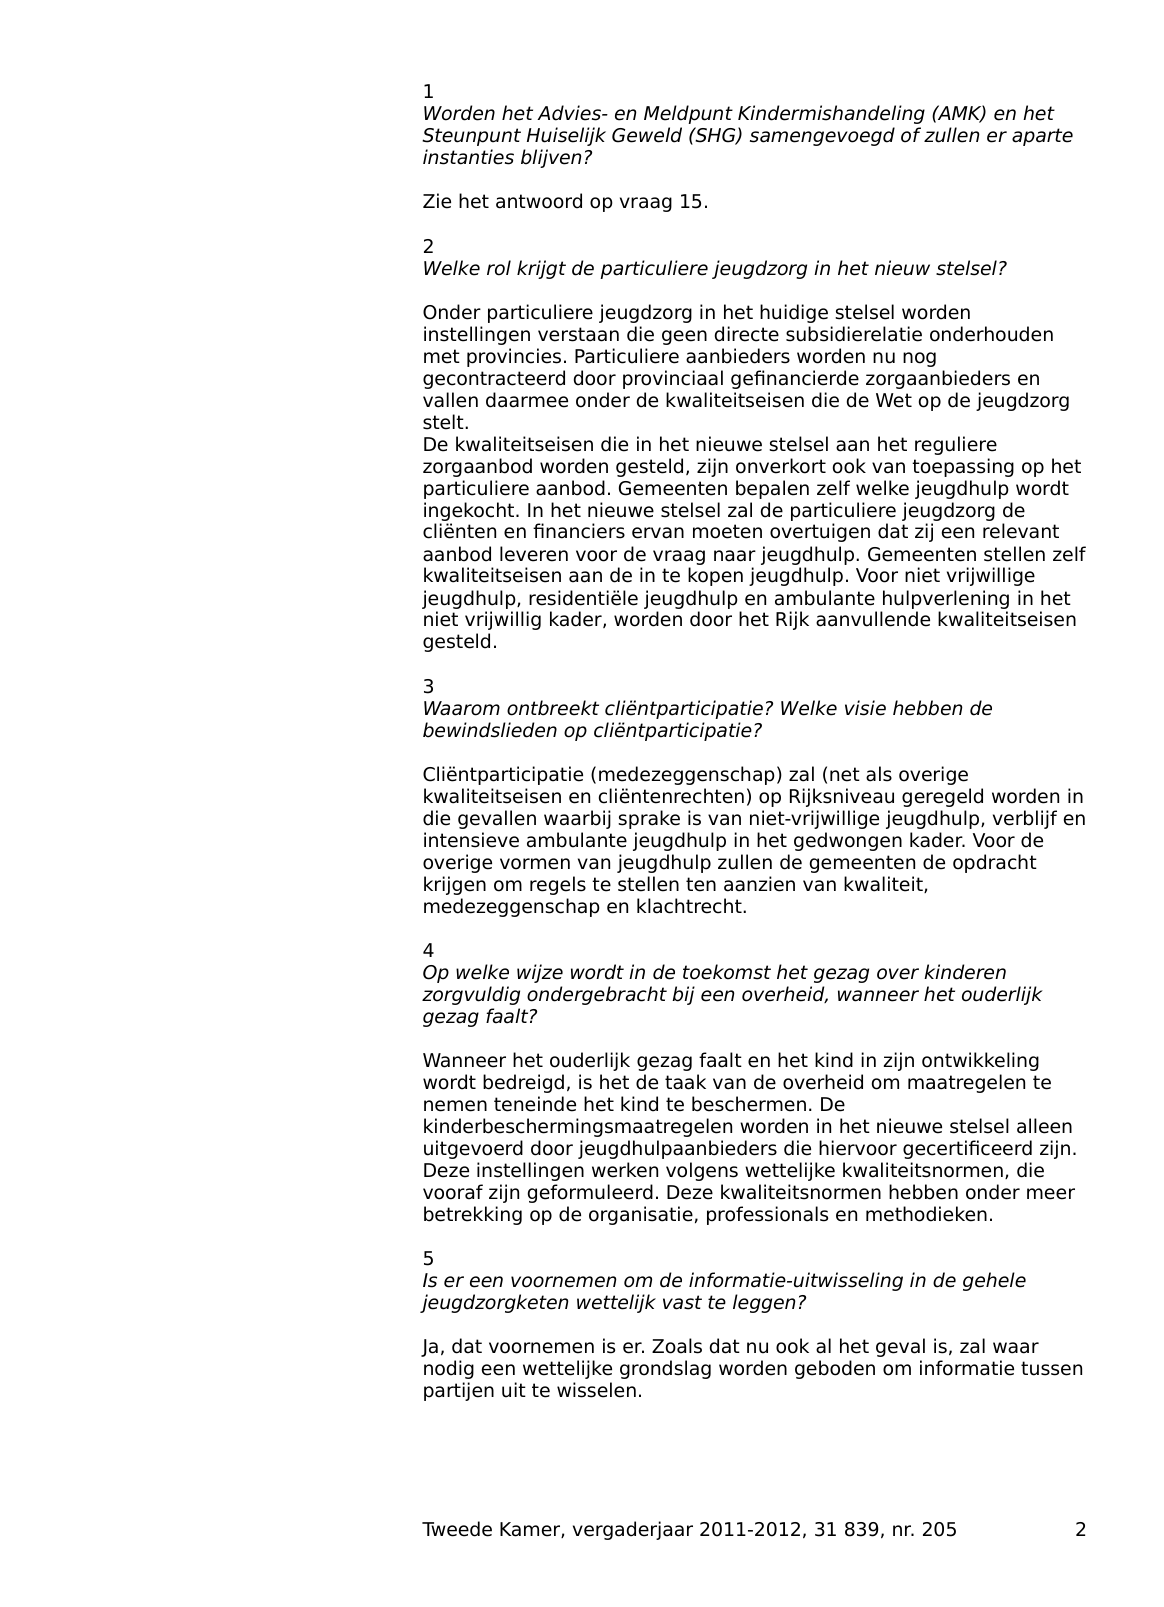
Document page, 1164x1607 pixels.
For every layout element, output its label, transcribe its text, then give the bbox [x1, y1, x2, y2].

text 4 [422, 940, 1087, 962]
text Wanneer het ouderlijk gezag faalt en het kind in zijn ontwikkeling wordt bedreigd, is het de taak van de overheid om maatregelen te nemen teneinde het kind te beschermen. De kinderbeschermingsmaatregelen worden in het nieuwe stelsel alleen uitgevoerd door jeugdhulpaanbieders die hiervoor gecertificeerd zijn. Deze instellingen werken volgens wettelijke kwaliteitsnormen, die vooraf zijn geformuleerd. Deze kwaliteitsnormen hebben onder meer betrekking op de organisatie, professionals en methodieken. [422, 1050, 1087, 1226]
text 2 [422, 236, 1087, 257]
text 5 [422, 1248, 1087, 1270]
text Welke rol krijgt de particuliere jeugdzorg in het nieuw stelsel? [422, 257, 1087, 279]
text De kwaliteitseisen die in het nieuwe stelsel aan het reguliere zorgaanbod worden gesteld, zijn onverkort ook van toepassing op het particuliere aanbod. Gemeenten bepalen zelf welke jeugdhulp wordt ingekocht. In het nieuwe stelsel zal de particuliere jeugdzorg de cliënten en financiers ervan moeten overtuigen dat zij een relevant aanbod leveren voor de vraag naar jeugdhulp. Gemeenten stellen zelf kwaliteitseisen aan de in te kopen jeugdhulp. Voor niet vrijwillige jeugdhulp, residentiële jeugdhulp en ambulante hulpverlening in het niet vrijwillig kader, worden door het Rijk aanvullende kwaliteitseisen gesteld. [422, 433, 1087, 653]
text Cliëntparticipatie (medezeggenschap) zal (net als overige kwaliteitseisen en cliëntenrechten) op Rijksniveau geregeld worden in die gevallen waarbij sprake is van niet-vrijwillige jeugdhulp, verblijf en intensieve ambulante jeugdhulp in het gedwongen kader. Voor de overige vormen van jeugdhulp zullen de gemeenten de opdracht krijgen om regels te stellen ten aanzien van kwaliteit, medezeggenschap en klachtrecht. [422, 764, 1087, 917]
text Onder particuliere jeugdzorg in het huidige stelsel worden instellingen verstaan die geen directe subsidierelatie onderhouden met provincies. Particuliere aanbieders worden nu nog gecontracteerd door provinciaal gefinancierde zorgaanbieders en vallen daarmee onder de kwaliteitseisen die de Wet op de jeugdzorg stelt. [422, 302, 1087, 433]
text Is er een voornemen om de informatie-uitwisseling in de gehele jeugdzorgketen wettelijk vast te leggen? [422, 1270, 1087, 1314]
text Worden het Advies- en Meldpunt Kindermishandeling (AMK) en het Steunpunt Huiselijk Geweld (SHG) samengevoegd of zullen er aparte instanties blijven? [422, 103, 1087, 169]
text 1 [422, 81, 1087, 103]
text Ja, dat voornemen is er. Zoals dat nu ook al het geval is, zal waar nodig een wettelijke grondslag worden geboden om informatie tussen partijen uit te wisselen. [422, 1336, 1087, 1402]
text Op welke wijze wordt in de toekomst het gezag over kinderen zorgvuldig ondergebracht bij een overheid, wanneer het ouderlijk gezag faalt? [422, 962, 1087, 1028]
text 3 [422, 676, 1087, 697]
text Zie het antwoord op vraag 15. [422, 191, 1087, 213]
text Waarom ontbreekt cliëntparticipatie? Welke visie hebben de bewindslieden op cliëntparticipatie? [422, 697, 1087, 741]
